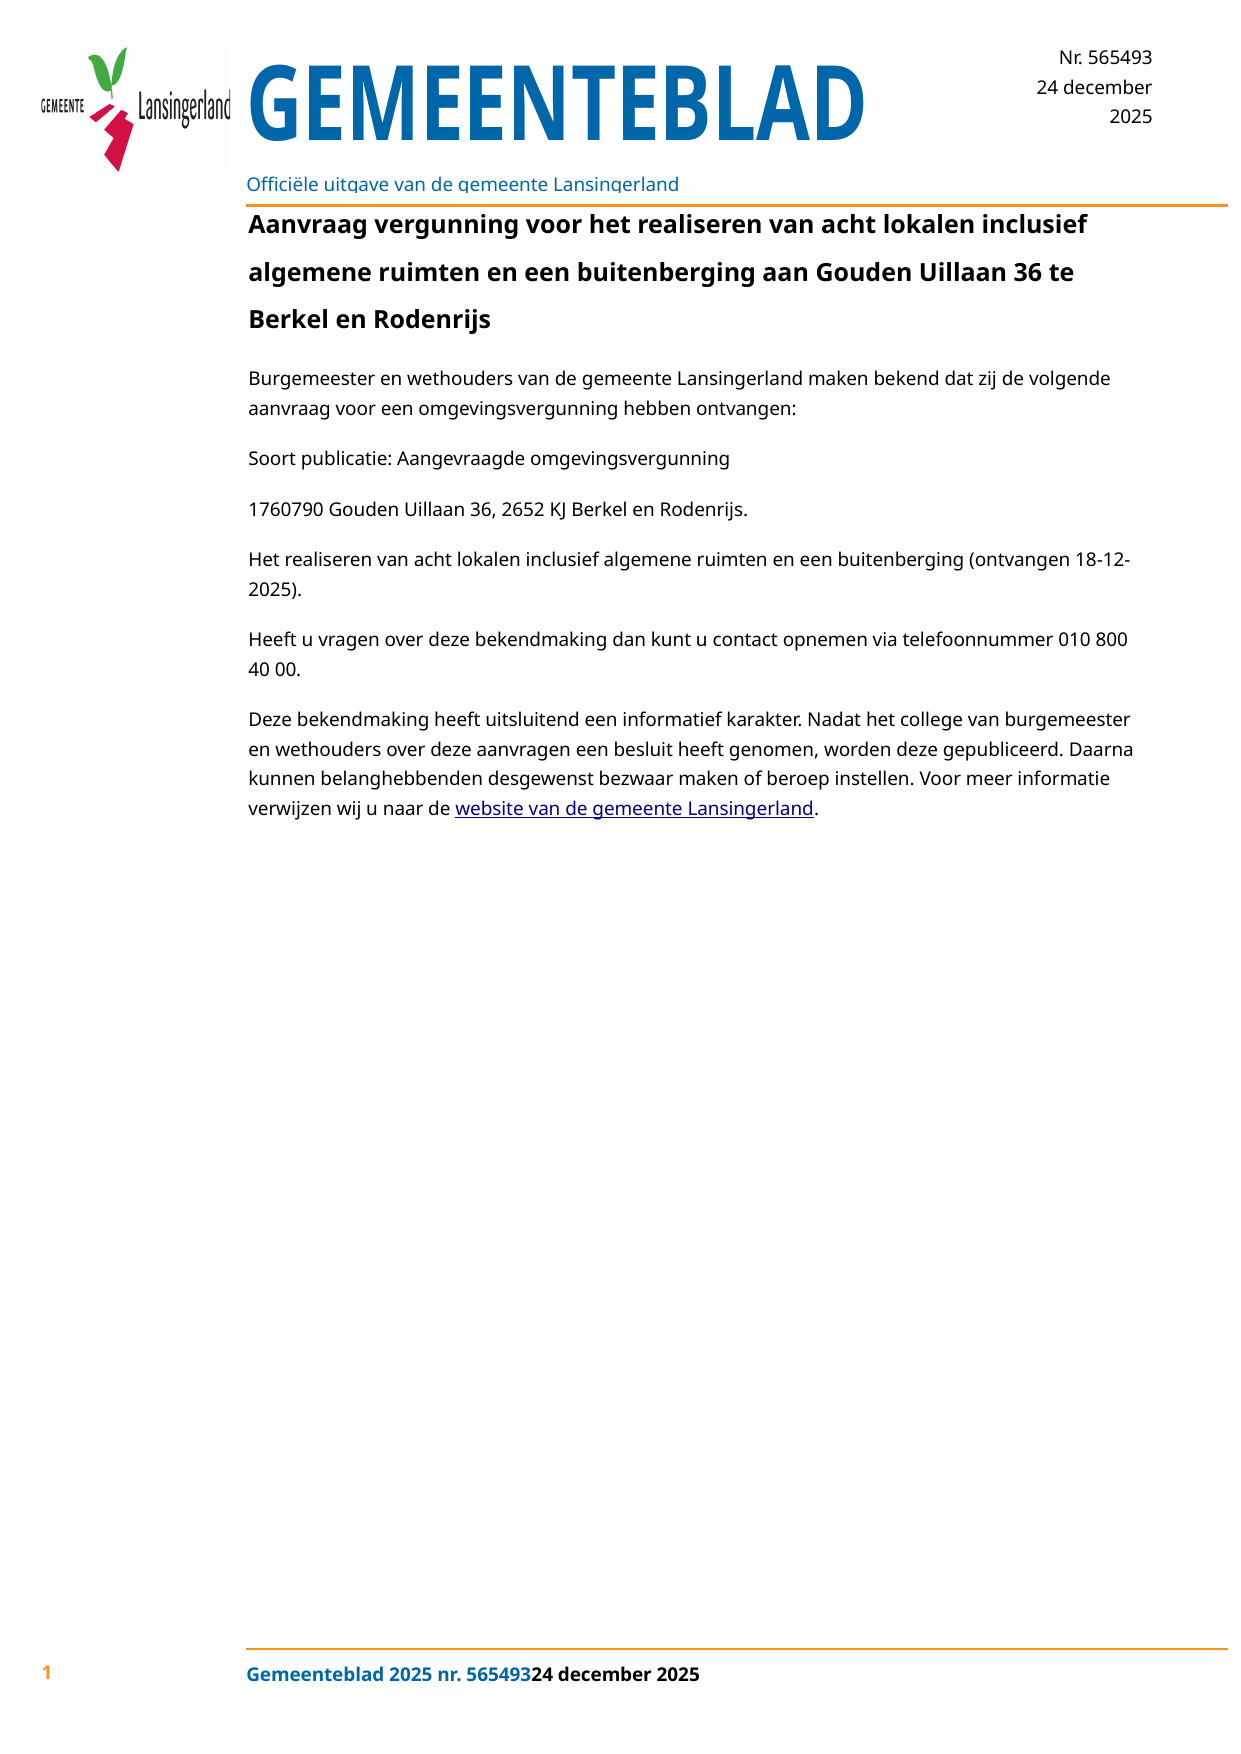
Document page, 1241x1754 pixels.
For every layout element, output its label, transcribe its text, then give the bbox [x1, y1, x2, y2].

text Burgemeester en wethouders van de gemeente Lansingerland maken bekend dat zij de volgende aanvraag voor een omgevingsvergunning hebben ontvangen: [248, 366, 1152, 421]
text Heeft u vragen over deze bekendmaking dan kunt u contact opnemen via telefoonnummer 010 800 40 00. [248, 626, 1152, 682]
text Het realiseren van acht lokalen inclusief algemene ruimten en een buitenberging (ontvangen 18-12-2025). [248, 546, 1152, 602]
text Aanvraag vergunning voor het realiseren van acht lokalen inclusief algemene ruimten en een buitenberging aan Gouden Uillaan 36 te Berkel en Rodenrijs [248, 207, 1152, 336]
text 1760790 Gouden Uillaan 36, 2652 KJ Berkel en Rodenrijs. [248, 496, 1152, 522]
text Soort publicatie: Aangevraagde omgevingsvergunning [248, 446, 1152, 471]
picture [41, 47, 231, 172]
text Deze bekendmaking heeft uitsluitend een informatief karakter. Nadat het college van burgemeester en wethouders over deze aanvragen een besluit heeft genomen, worden deze gepubliceerd. Daarna kunnen belanghebbenden desgewenst bezwaar maken of beroep instellen. Voor meer informatie verwijzen wij u naar de website van de gemeente Lansingerland. [248, 706, 1152, 821]
